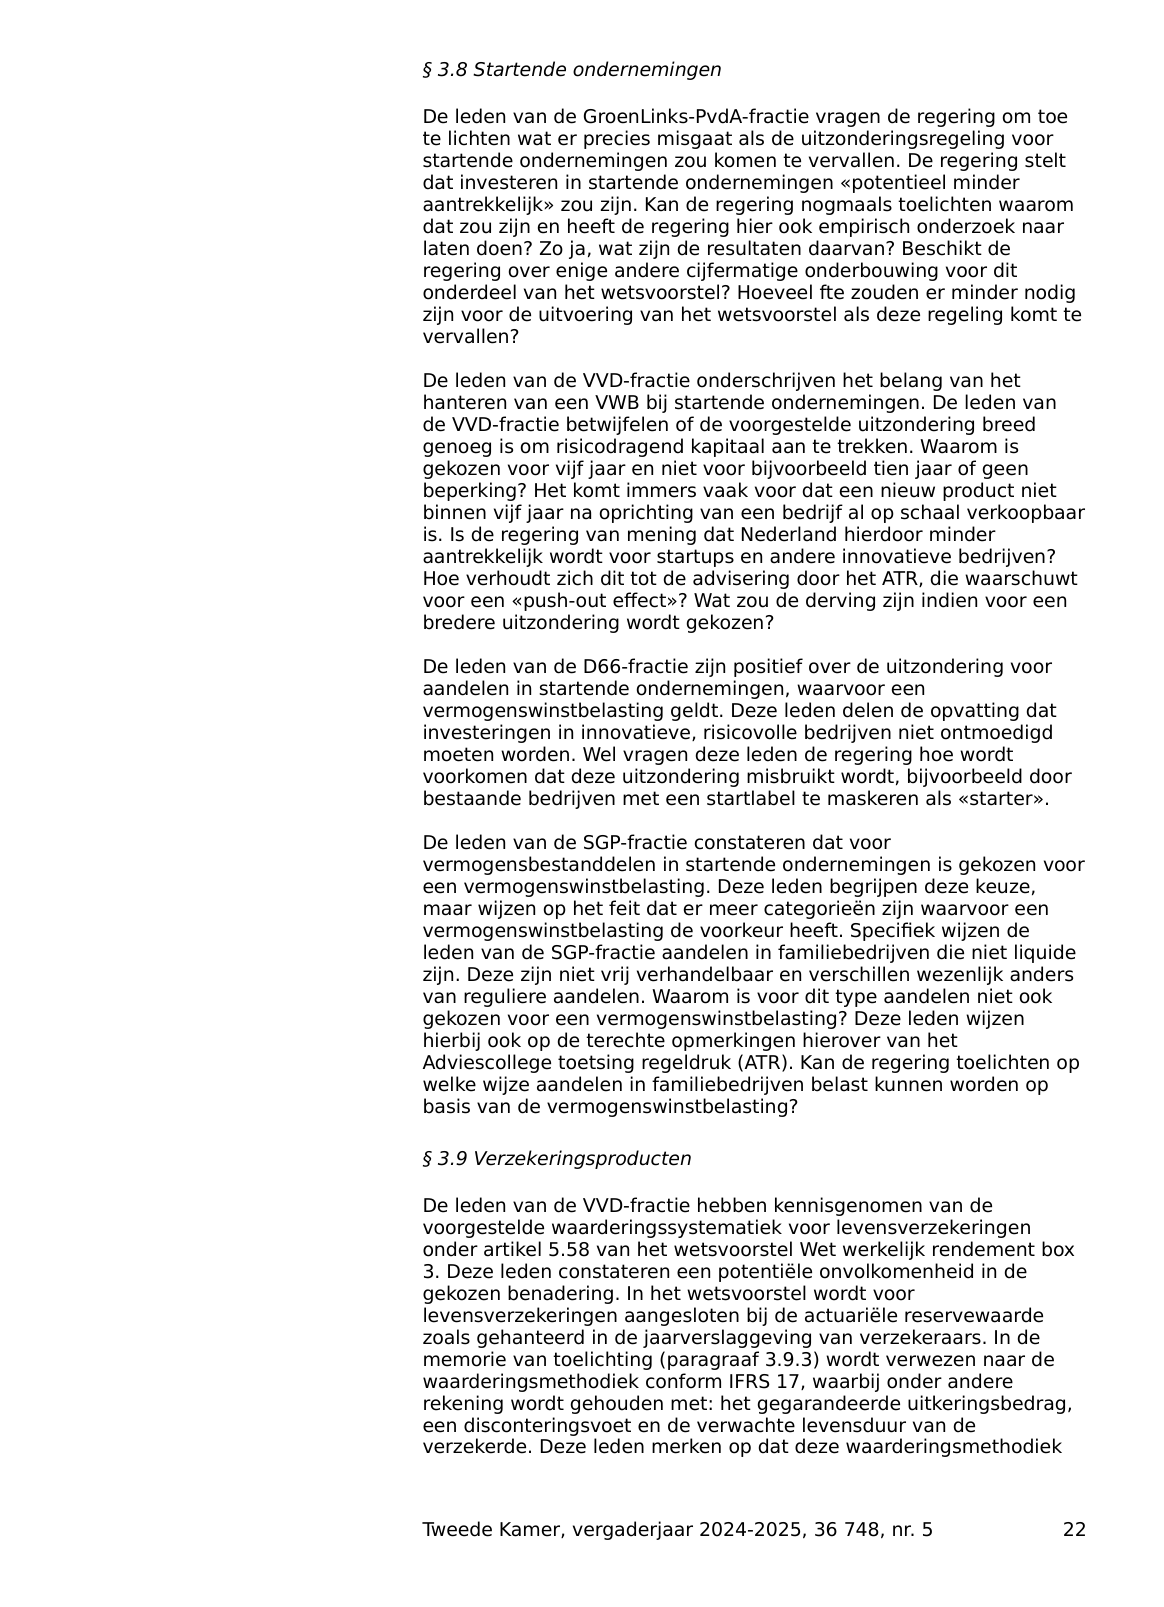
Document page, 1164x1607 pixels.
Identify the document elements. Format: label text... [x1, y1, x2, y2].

subtitle § 3.9 Verzekeringsproducten [422, 1148, 1087, 1170]
text De leden van de VVD-fractie onderschrijven het belang van het hanteren van een VWB bij startende ondernemingen. De leden van de VVD-fractie betwijfelen of de voorgestelde uitzondering breed genoeg is om risicodragend kapitaal aan te trekken. Waarom is gekozen voor vijf jaar en niet voor bijvoorbeeld tien jaar of geen beperking? Het komt immers vaak voor dat een nieuw product niet binnen vijf jaar na oprichting van een bedrijf al op schaal verkoopbaar is. Is de regering van mening dat Nederland hierdoor minder aantrekkelijk wordt voor startups en andere innovatieve bedrijven? Hoe verhoudt zich dit tot de advisering door het ATR, die waarschuwt voor een «push-out effect»? Wat zou de derving zijn indien voor een bredere uitzondering wordt gekozen? [422, 370, 1087, 634]
text De leden van de SGP-fractie constateren dat voor vermogensbestanddelen in startende ondernemingen is gekozen voor een vermogenswinstbelasting. Deze leden begrijpen deze keuze, maar wijzen op het feit dat er meer categorieën zijn waarvoor een vermogenswinstbelasting de voorkeur heeft. Specifiek wijzen de leden van de SGP-fractie aandelen in familiebedrijven die niet liquide zijn. Deze zijn niet vrij verhandelbaar en verschillen wezenlijk anders van reguliere aandelen. Waarom is voor dit type aandelen niet ook gekozen voor een vermogenswinstbelasting? Deze leden wijzen hierbij ook op de terechte opmerkingen hierover van het Adviescollege toetsing regeldruk (ATR). Kan de regering toelichten op welke wijze aandelen in familiebedrijven belast kunnen worden op basis van de vermogenswinstbelasting? [422, 832, 1087, 1118]
subtitle § 3.8 Startende ondernemingen [422, 59, 1087, 81]
text De leden van de GroenLinks-PvdA-fractie vragen de regering om toe te lichten wat er precies misgaat als de uitzonderingsregeling voor startende ondernemingen zou komen te vervallen. De regering stelt dat investeren in startende ondernemingen «potentieel minder aantrekkelijk» zou zijn. Kan de regering nogmaals toelichten waarom dat zou zijn en heeft de regering hier ook empirisch onderzoek naar laten doen? Zo ja, wat zijn de resultaten daarvan? Beschikt de regering over enige andere cijfermatige onderbouwing voor dit onderdeel van het wetsvoorstel? Hoeveel fte zouden er minder nodig zijn voor de uitvoering van het wetsvoorstel als deze regeling komt te vervallen? [422, 106, 1087, 348]
text De leden van de VVD-fractie hebben kennisgenomen van de voorgestelde waarderingssystematiek voor levensverzekeringen onder artikel 5.58 van het wetsvoorstel Wet werkelijk rendement box 3. Deze leden constateren een potentiële onvolkomenheid in de gekozen benadering. In het wetsvoorstel wordt voor levensverzekeringen aangesloten bij de actuariële reservewaarde zoals gehanteerd in de jaarverslaggeving van verzekeraars. In de memorie van toelichting (paragraaf 3.9.3) wordt verwezen naar de waarderingsmethodiek conform IFRS 17, waarbij onder andere rekening wordt gehouden met: het gegarandeerde uitkeringsbedrag, een disconteringsvoet en de verwachte levensduur van de verzekerde. Deze leden merken op dat deze waarderingsmethodiek [422, 1195, 1087, 1458]
text De leden van de D66-fractie zijn positief over de uitzondering voor aandelen in startende ondernemingen, waarvoor een vermogenswinstbelasting geldt. Deze leden delen de opvatting dat investeringen in innovatieve, risicovolle bedrijven niet ontmoedigd moeten worden. Wel vragen deze leden de regering hoe wordt voorkomen dat deze uitzondering misbruikt wordt, bijvoorbeeld door bestaande bedrijven met een startlabel te maskeren als «starter». [422, 656, 1087, 810]
